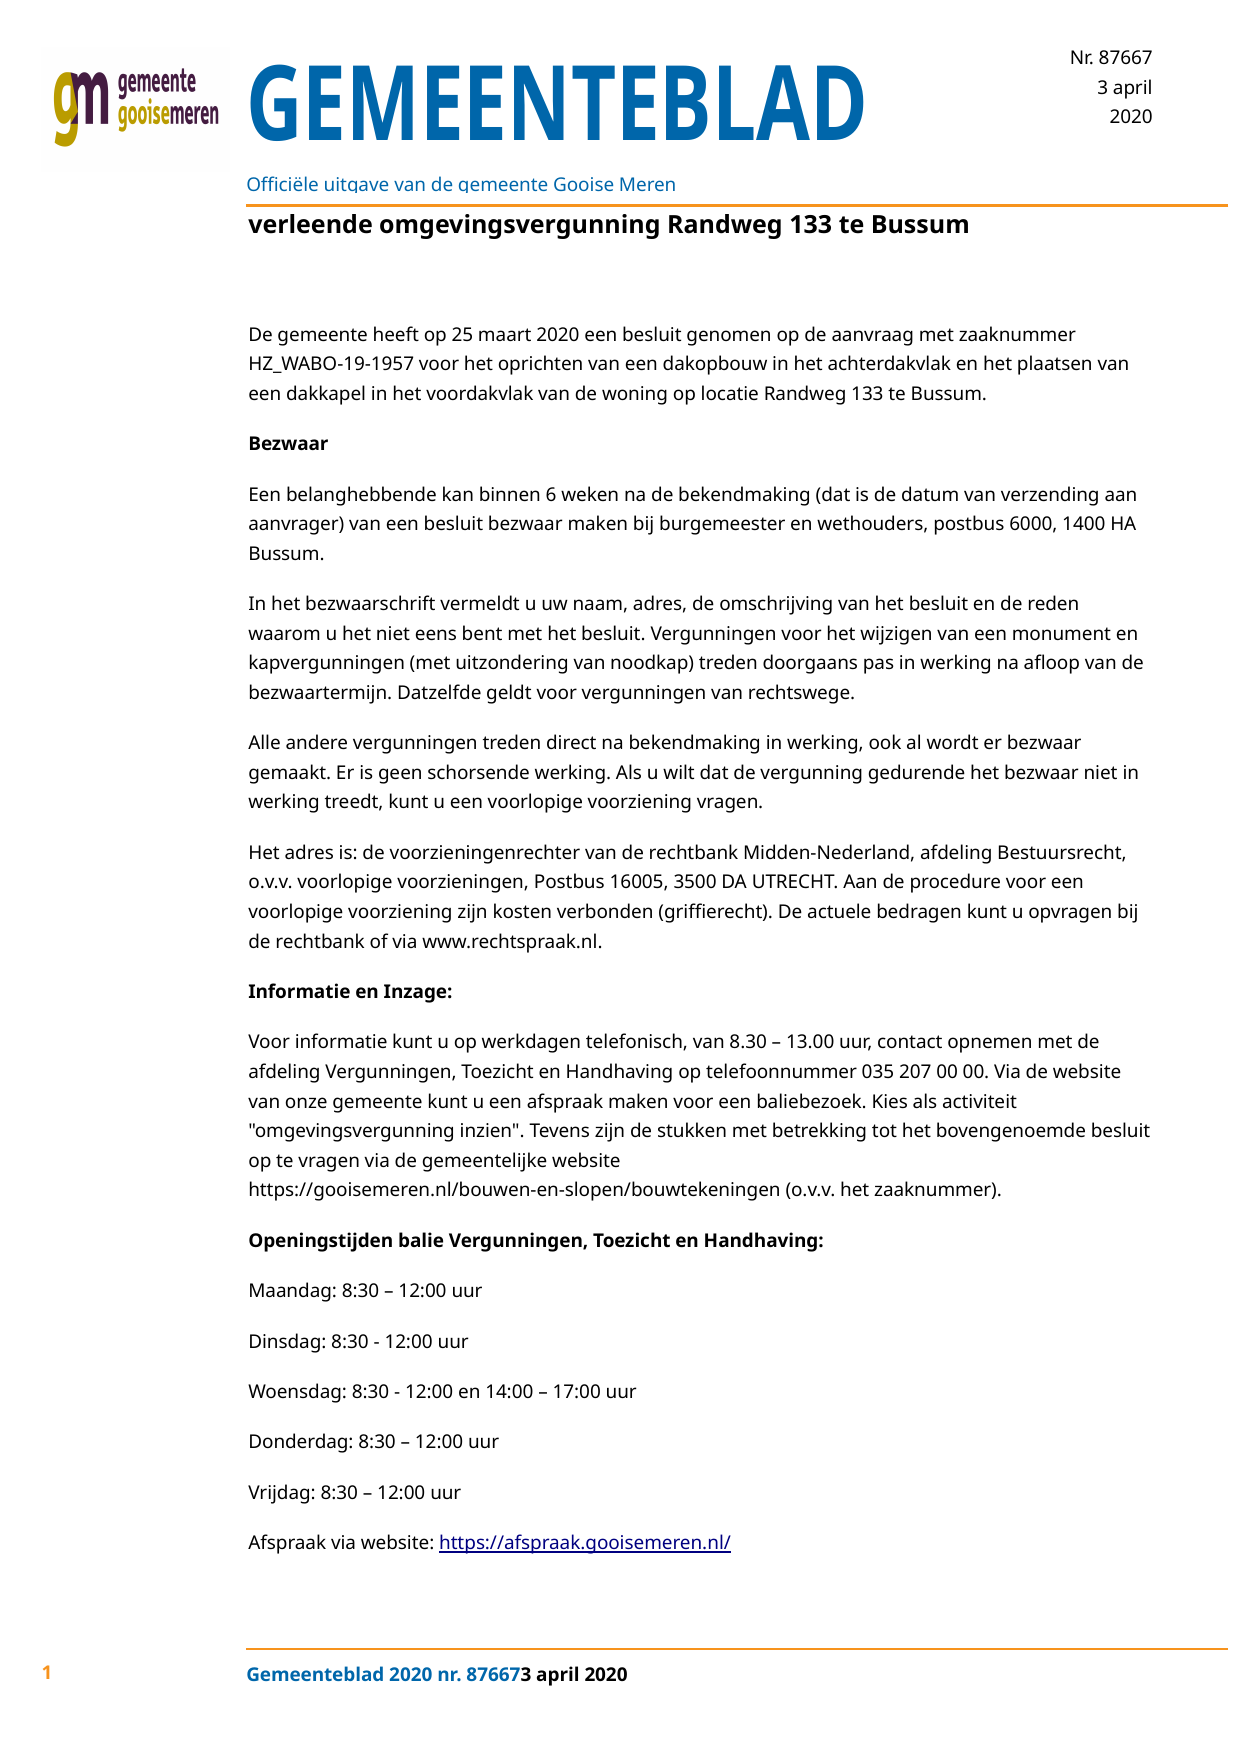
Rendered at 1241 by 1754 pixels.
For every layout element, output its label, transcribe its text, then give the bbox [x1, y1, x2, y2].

text Openingstijden balie Vergunningen, Toezicht en Handhaving: [248, 1227, 1152, 1253]
text Maandag: 8:30 – 12:00 uur [248, 1277, 1152, 1303]
text Informatie en Inzage: [248, 978, 1152, 1004]
text Donderdag: 8:30 – 12:00 uur [248, 1429, 1152, 1454]
text Alle andere vergunningen treden direct na bekendmaking in werking, ook al wordt er bezwaar gemaakt. Er is geen schorsende werking. Als u wilt dat de vergunning gedurende het bezwaar niet in werking treedt, kunt u een voorlopige voorziening vragen. [248, 729, 1152, 814]
text Bezwaar [248, 430, 1152, 456]
text Afspraak via website: https://afspraak.gooisemeren.nl/ [248, 1529, 1152, 1555]
text In het bezwaarschrift vermeldt u uw naam, adres, de omschrijving van het besluit en de reden waarom u het niet eens bent met het besluit. Vergunningen voor het wijzigen van een monument en kapvergunningen (met uitzondering van noodkap) treden doorgaans pas in werking na afloop van de bezwaartermijn. Datzelfde geldt voor vergunningen van rechtswege. [248, 590, 1152, 705]
text De gemeente heeft op 25 maart 2020 een besluit genomen op de aanvraag met zaaknummer HZ_WABO-19-1957 voor het oprichten van een dakopbouw in het achterdakvlak en het plaatsen van een dakkapel in het voordakvlak van de woning op locatie Randweg 133 te Bussum. [248, 321, 1152, 406]
picture [41, 47, 231, 172]
text verleende omgevingsvergunning Randweg 133 te Bussum [248, 207, 1152, 241]
text Voor informatie kunt u op werkdagen telefonisch, van 8.30 – 13.00 uur, contact opnemen met de afdeling Vergunningen, Toezicht en Handhaving op telefoonnummer 035 207 00 00. Via de website van onze gemeente kunt u een afspraak maken voor een baliebezoek. Kies als activiteit "omgevingsvergunning inzien". Tevens zijn de stukken met betrekking tot het bovengenoemde besluit op te vragen via de gemeentelijke website https://gooisemeren.nl/bouwen-en-slopen/bouwtekeningen (o.v.v. het zaaknummer). [248, 1029, 1152, 1202]
text Een belanghebbende kan binnen 6 weken na de bekendmaking (dat is de datum van verzending aan aanvrager) van een besluit bezwaar maken bij burgemeester en wethouders, postbus 6000, 1400 HA Bussum. [248, 481, 1152, 566]
text Dinsdag: 8:30 - 12:00 uur [248, 1328, 1152, 1353]
text Vrijdag: 8:30 – 12:00 uur [248, 1479, 1152, 1505]
text Woensdag: 8:30 - 12:00 en 14:00 – 17:00 uur [248, 1378, 1152, 1404]
text Het adres is: de voorzieningenrechter van de rechtbank Midden-Nederland, afdeling Bestuursrecht, o.v.v. voorlopige voorzieningen, Postbus 16005, 3500 DA UTRECHT. Aan de procedure voor een voorlopige voorziening zijn kosten verbonden (griffierecht). De actuele bedragen kunt u opvragen bij de rechtbank of via www.rechtspraak.nl. [248, 839, 1152, 953]
